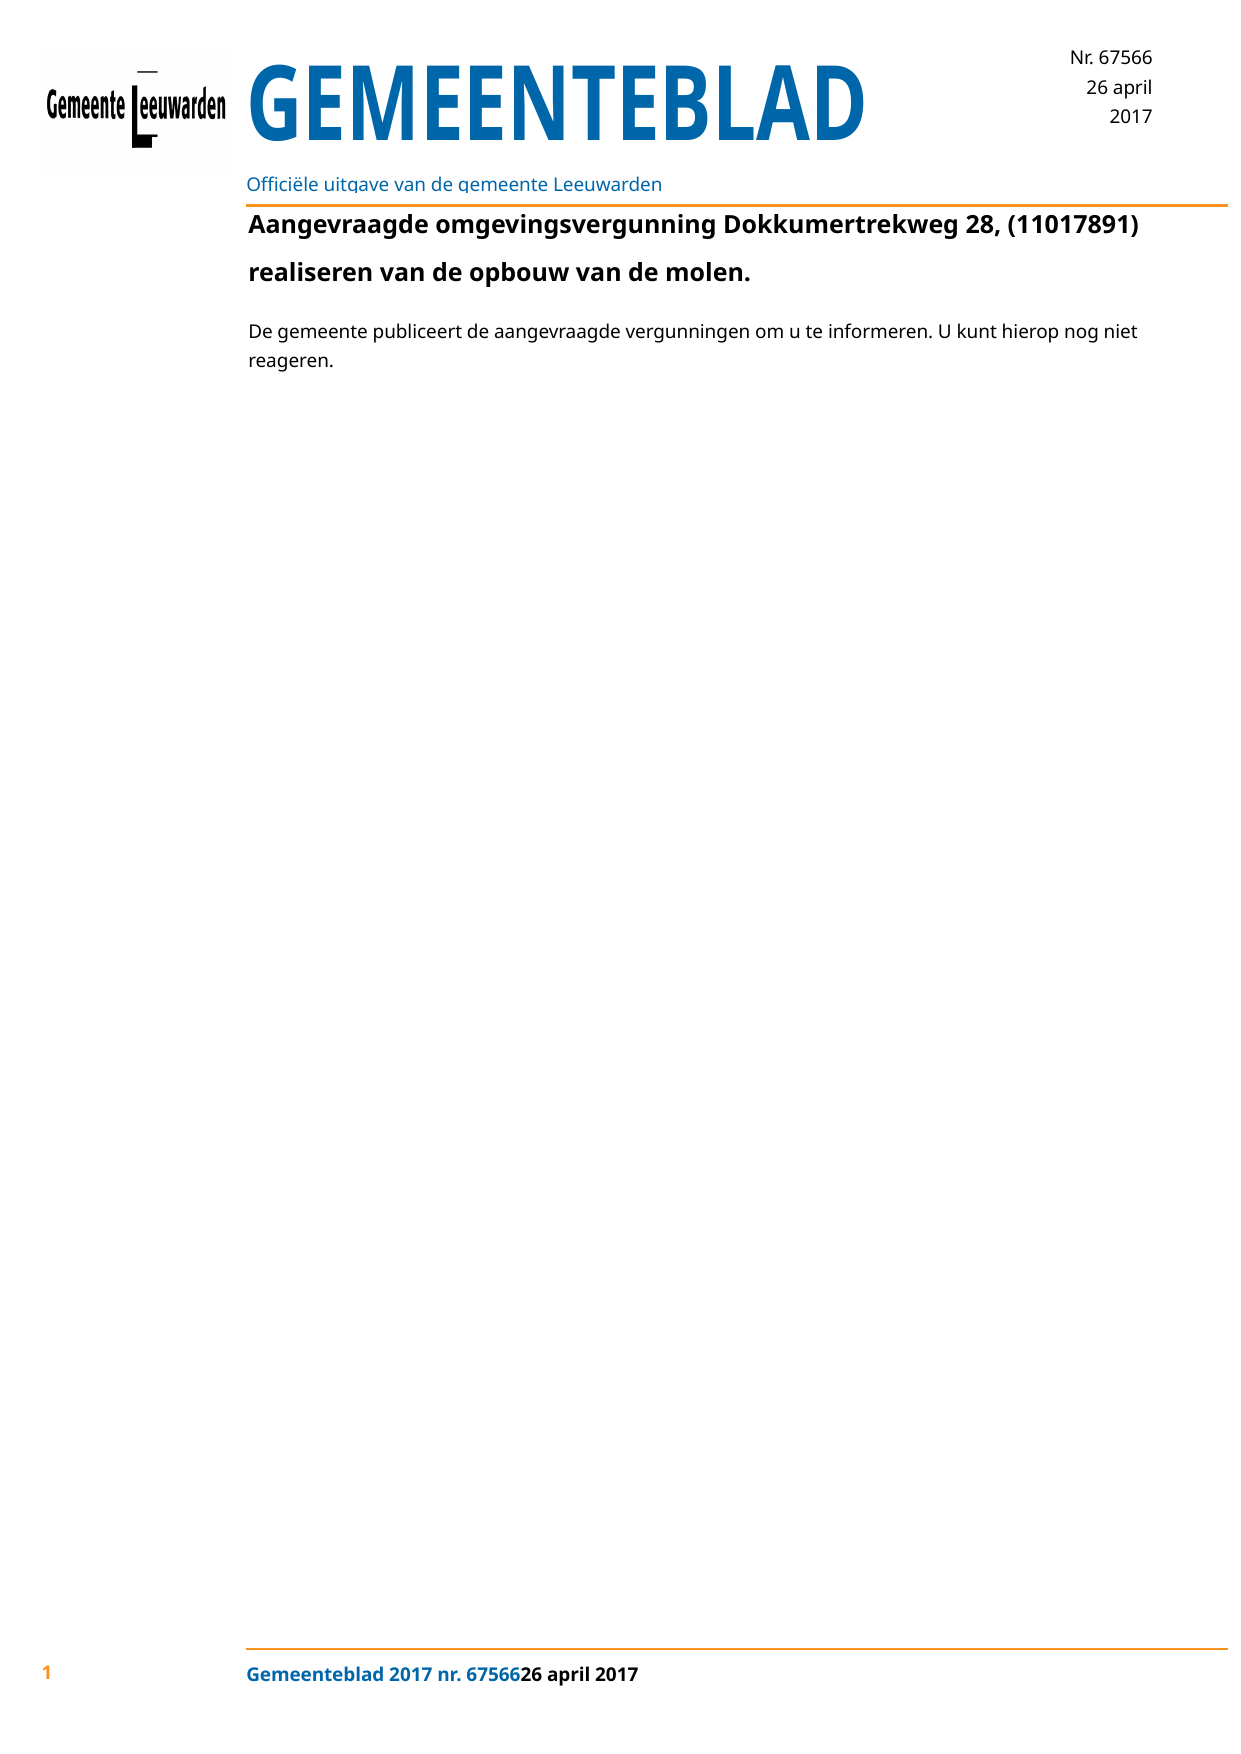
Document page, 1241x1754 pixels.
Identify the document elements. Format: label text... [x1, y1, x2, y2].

text Aangevraagde omgevingsvergunning Dokkumertrekweg 28, (11017891) realiseren van de opbouw van de molen. [248, 207, 1152, 288]
picture [41, 47, 231, 172]
text De gemeente publiceert de aangevraagde vergunningen om u te informeren. U kunt hierop nog niet reageren. [248, 318, 1152, 373]
